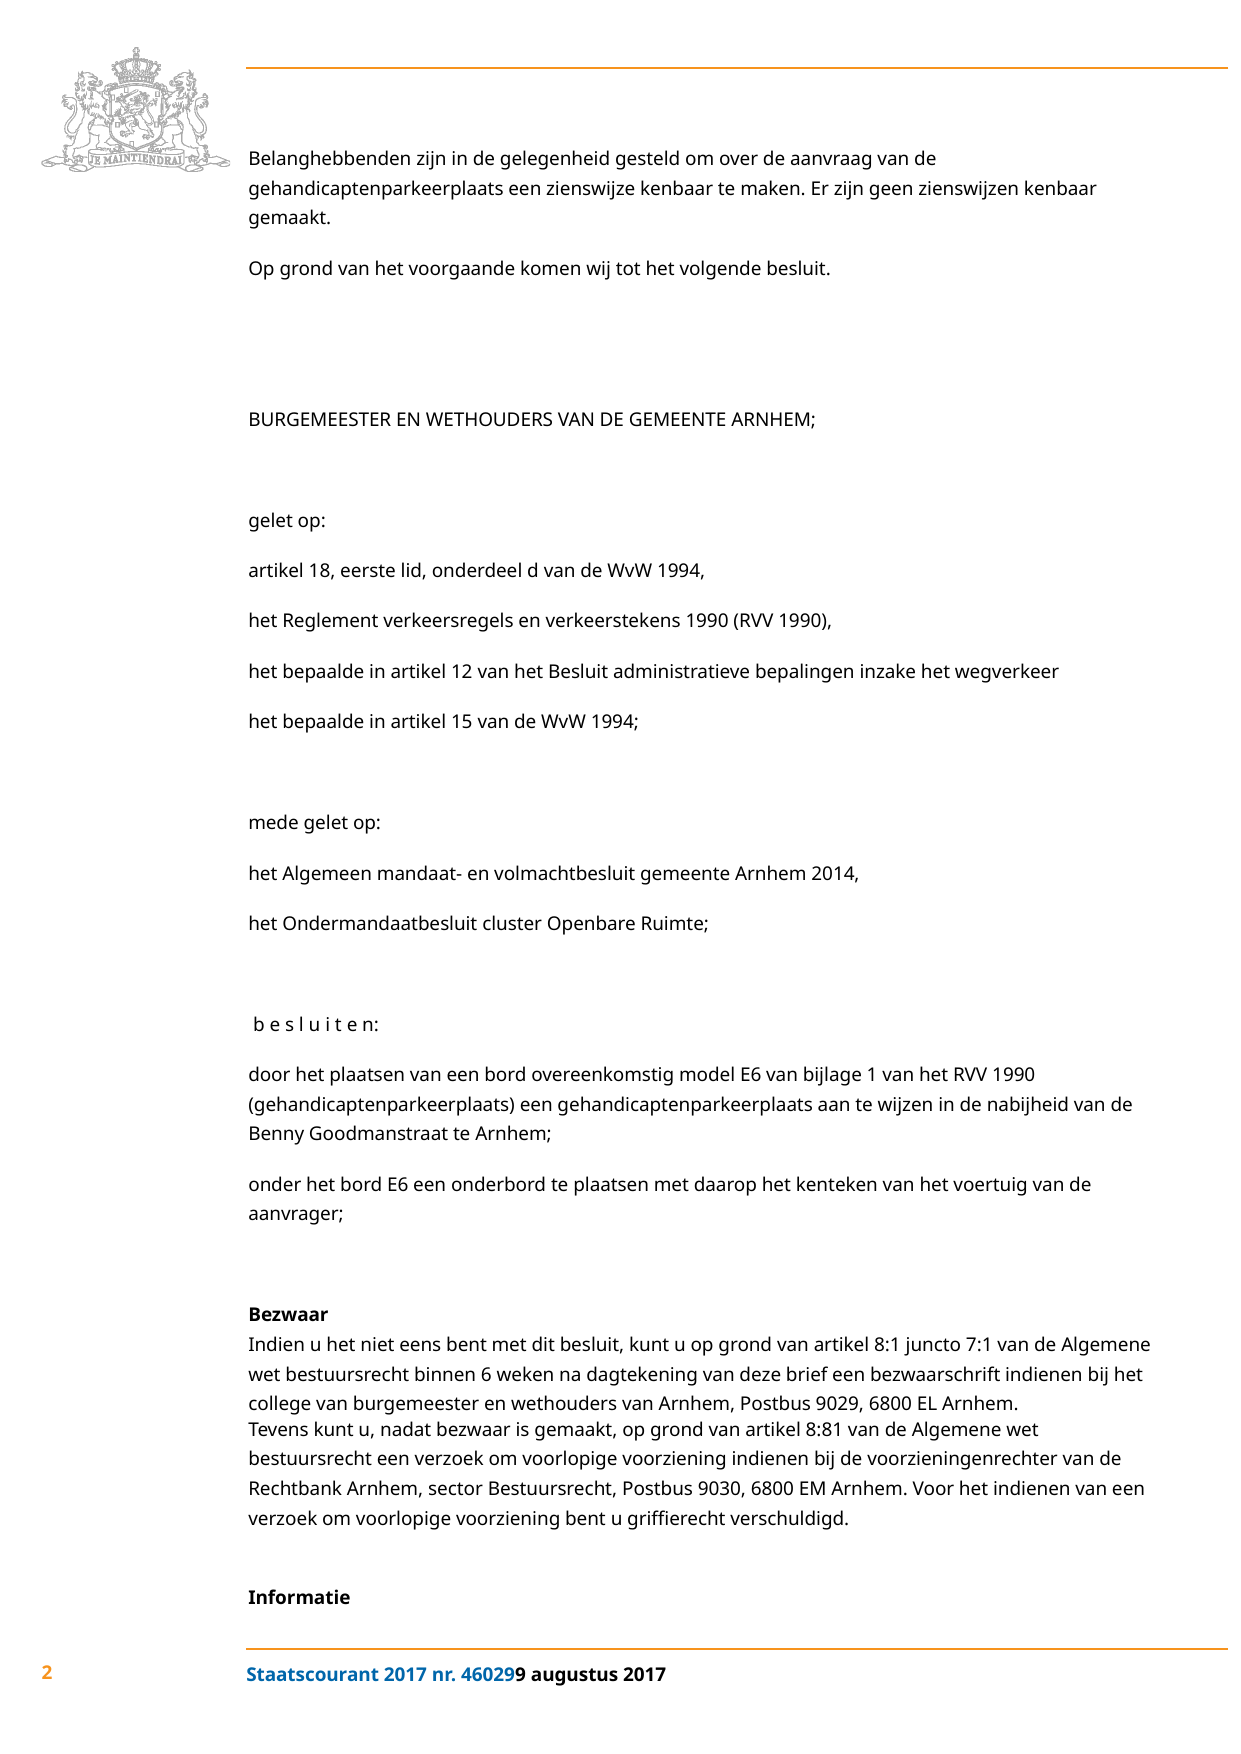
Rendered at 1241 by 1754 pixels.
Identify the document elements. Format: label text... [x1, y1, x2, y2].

text onder het bord E6 een onderbord te plaatsen met daarop het kenteken van het voertuig van de aanvrager; [248, 1171, 1152, 1226]
table_cell Tevens kunt u, nadat bezwaar is gemaakt, op grond van artikel 8:81 van de Algemene wet bestuursrecht een verzoek om voorlopige voorziening indienen bij de voorzieningenrechter van de Rechtbank Arnhem, sector Bestuursrecht, Postbus 9030, 6800 EM Arnhem. Voor het indienen van een verzoek om voorlopige voorziening bent u griffierecht verschuldigd. [248, 1416, 1152, 1531]
text door het plaatsen van een bord overeenkomstig model E6 van bijlage 1 van het RVV 1990 (gehandicaptenparkeerplaats) een gehandicaptenparkeerplaats aan te wijzen in de nabijheid van de Benny Goodmanstraat te Arnhem; [248, 1061, 1152, 1146]
text BURGEMEESTER EN WETHOUDERS VAN DE GEMEENTE ARNHEM; [248, 406, 1152, 432]
table_header Informatie [248, 1584, 1152, 1610]
text Belanghebbenden zijn in de gelegenheid gesteld om over de aanvraag van de gehandicaptenparkeerplaats een zienswijze kenbaar te maken. Er zijn geen zienswijzen kenbaar gemaakt. [248, 145, 1152, 230]
text het Ondermandaatbesluit cluster Openbare Ruimte; [248, 910, 1152, 936]
text mede gelet op: [248, 809, 1152, 835]
text artikel 18, eerste lid, onderdeel d van de WvW 1994, [248, 557, 1152, 583]
text Op grond van het voorgaande komen wij tot het volgende besluit. [248, 255, 1152, 281]
text het Reglement verkeersregels en verkeerstekens 1990 (RVV 1990), [248, 608, 1152, 633]
table_header Bezwaar Indien u het niet eens bent met dit besluit, kunt u op grond van artikel 8:1 juncto 7:1 van de Algemene wet bestuursrecht binnen 6 weken na dagtekening van deze brief een bezwaarschrift indienen bij het college van burgemeester en wethouders van Arnhem, Postbus 9029, 6800 EL Arnhem. [248, 1302, 1152, 1416]
text gelet op: [248, 507, 1152, 533]
picture [41, 47, 231, 172]
text het bepaalde in artikel 12 van het Besluit administratieve bepalingen inzake het wegverkeer [248, 658, 1152, 684]
text b e s l u i t e n: [248, 1011, 1152, 1037]
text het bepaalde in artikel 15 van de WvW 1994; [248, 708, 1152, 734]
text het Algemeen mandaat- en volmachtbesluit gemeente Arnhem 2014, [248, 860, 1152, 886]
